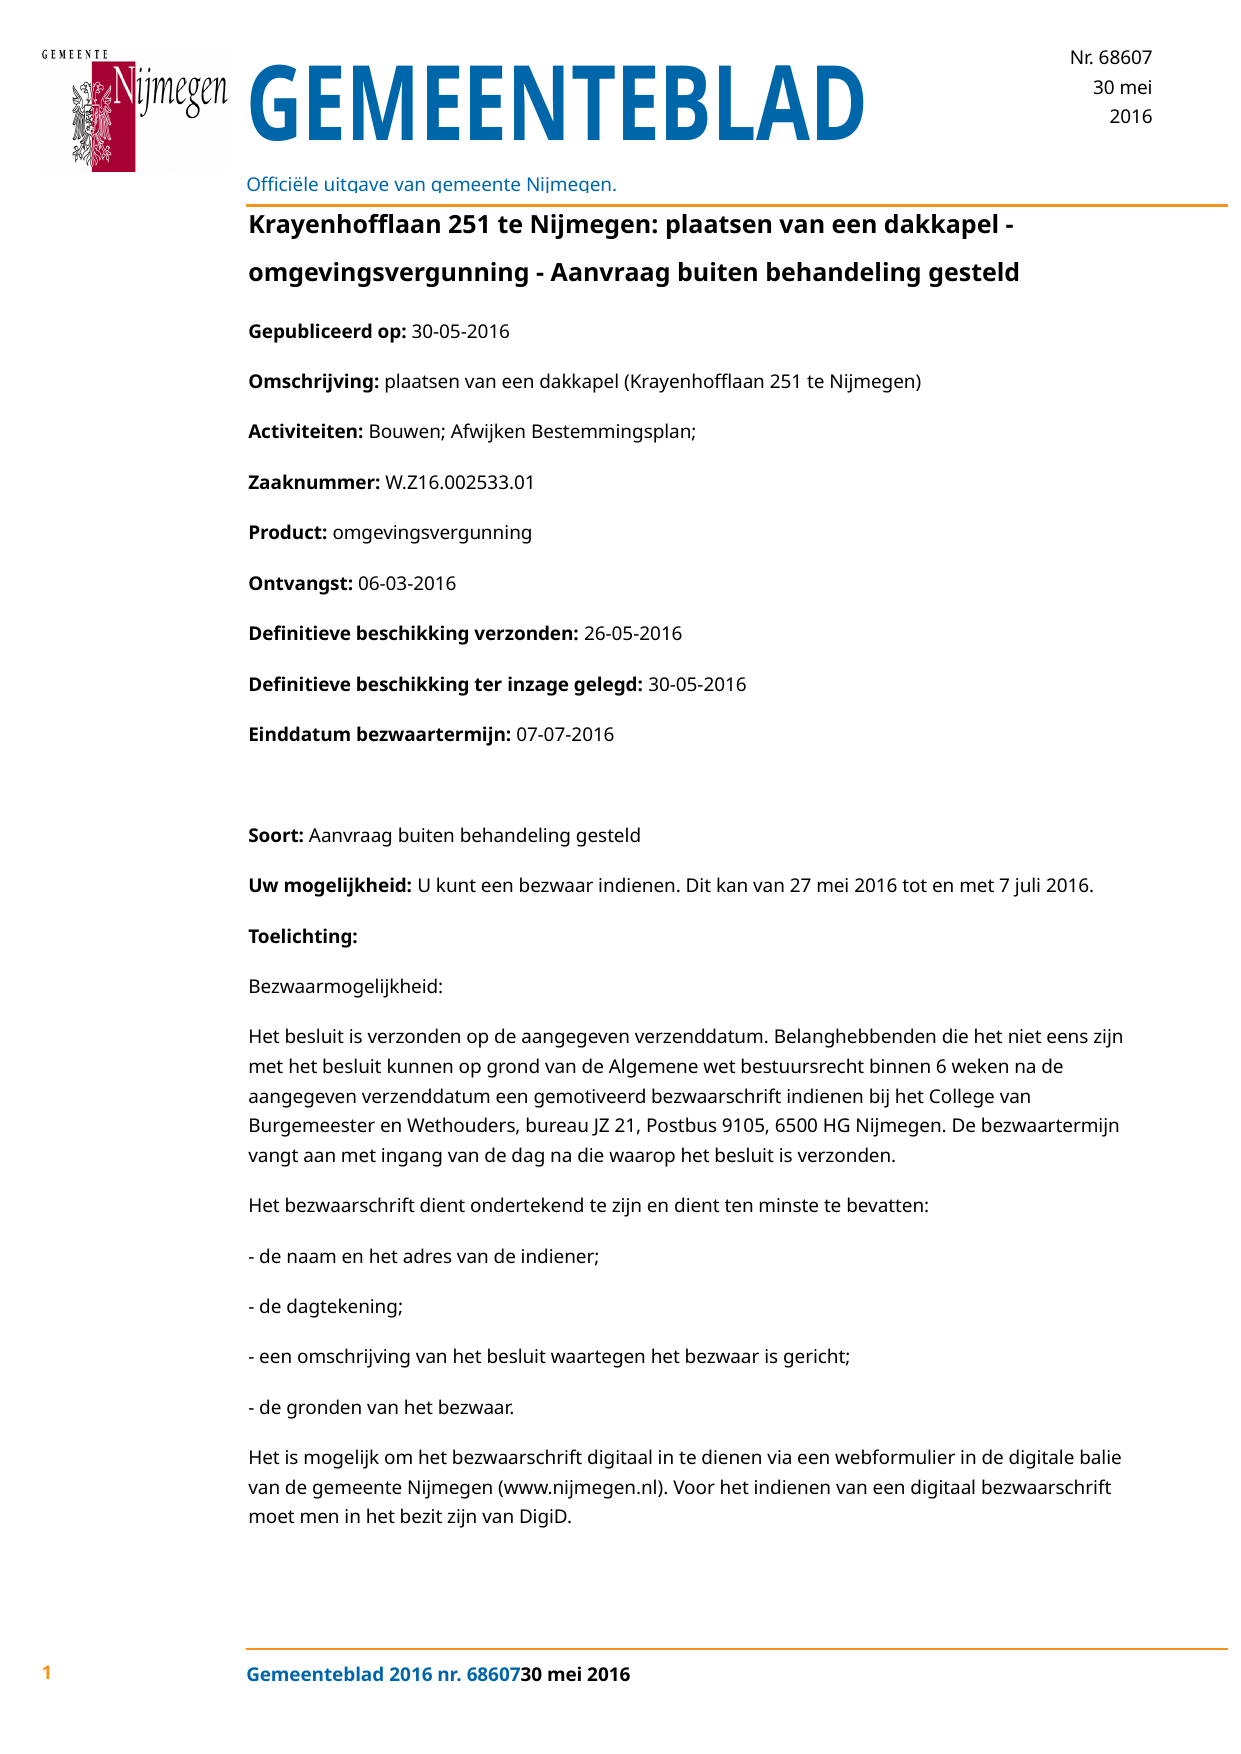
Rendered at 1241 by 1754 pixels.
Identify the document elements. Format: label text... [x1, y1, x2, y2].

text Einddatum bezwaartermijn: 07-07-2016 [248, 721, 1152, 747]
text Omschrijving: plaatsen van een dakkapel (Krayenhofflaan 251 te Nijmegen) [248, 368, 1152, 394]
text Product: omgevingsvergunning [248, 519, 1152, 545]
text Uw mogelijkheid: U kunt een bezwaar indienen. Dit kan van 27 mei 2016 tot en met 7 juli 2016. [248, 872, 1152, 898]
text - de naam en het adres van de indiener; [248, 1243, 1152, 1269]
text Bezwaarmogelijkheid: [248, 973, 1152, 999]
text Zaaknummer: W.Z16.002533.01 [248, 469, 1152, 495]
text Soort: Aanvraag buiten behandeling gesteld [248, 822, 1152, 848]
text - de dagtekening; [248, 1293, 1152, 1319]
text - de gronden van het bezwaar. [248, 1394, 1152, 1420]
text Het besluit is verzonden op de aangegeven verzenddatum. Belanghebbenden die het niet eens zijn met het besluit kunnen op grond van de Algemene wet bestuursrecht binnen 6 weken na de aangegeven verzenddatum een gemotiveerd bezwaarschrift indienen bij het College van Burgemeester en Wethouders, bureau JZ 21, Postbus 9105, 6500 HG Nijmegen. De bezwaartermijn vangt aan met ingang van de dag na die waarop het besluit is verzonden. [248, 1024, 1152, 1168]
text Ontvangst: 06-03-2016 [248, 570, 1152, 596]
text Het is mogelijk om het bezwaarschrift digitaal in te dienen via een webformulier in de digitale balie van de gemeente Nijmegen (www.nijmegen.nl). Voor het indienen van een digitaal bezwaarschrift moet men in het bezit zijn van DigiD. [248, 1444, 1152, 1529]
text - een omschrijving van het besluit waartegen het bezwaar is gericht; [248, 1344, 1152, 1369]
text Gepubliceerd op: 30-05-2016 [248, 318, 1152, 344]
text Definitieve beschikking verzonden: 26-05-2016 [248, 620, 1152, 646]
text Definitieve beschikking ter inzage gelegd: 30-05-2016 [248, 671, 1152, 697]
text Activiteiten: Bouwen; Afwijken Bestemmingsplan; [248, 419, 1152, 444]
text Toelichting: [248, 923, 1152, 949]
picture [41, 47, 231, 172]
text Krayenhofflaan 251 te Nijmegen: plaatsen van een dakkapel - omgevingsvergunning - Aanvraag buiten behandeling gesteld [248, 207, 1152, 288]
text Het bezwaarschrift dient ondertekend te zijn en dient ten minste te bevatten: [248, 1192, 1152, 1218]
